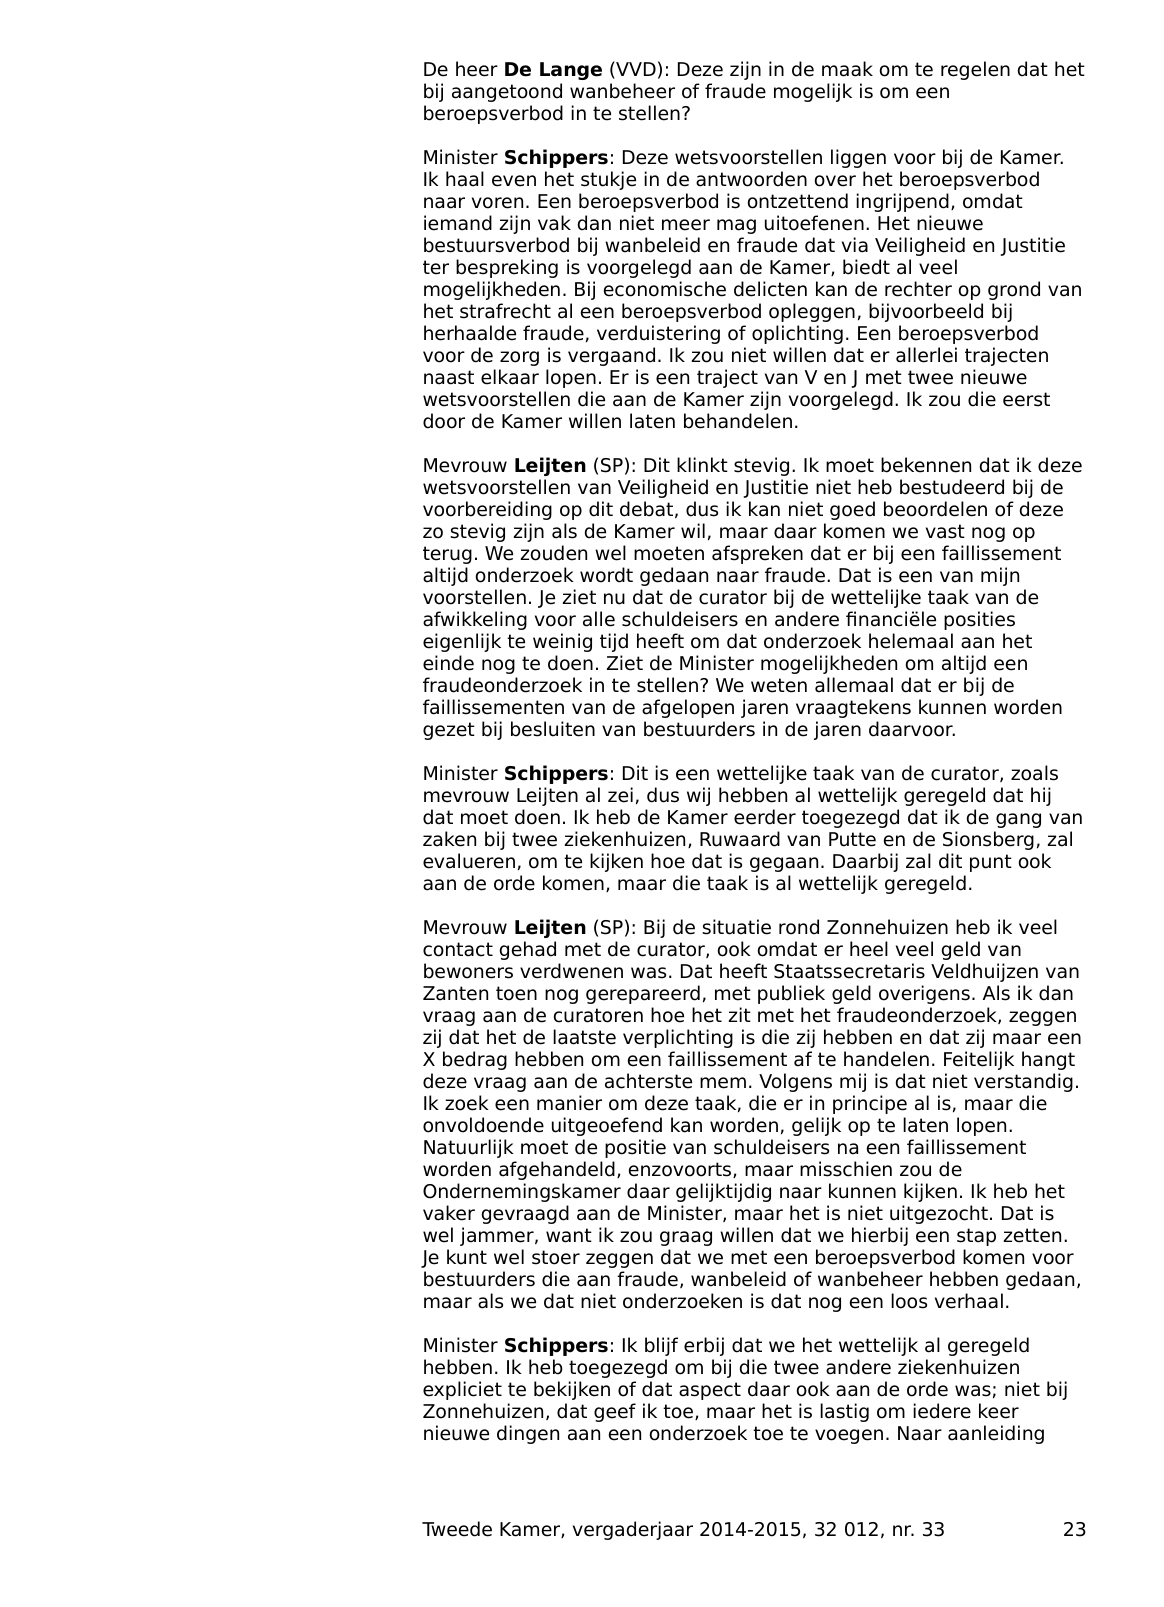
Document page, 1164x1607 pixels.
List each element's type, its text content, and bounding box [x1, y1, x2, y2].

text Minister Schippers: Ik blijf erbij dat we het wettelijk al geregeld hebben. Ik heb toegezegd om bij die twee andere ziekenhuizen expliciet te bekijken of dat aspect daar ook aan de orde was; niet bij Zonnehuizen, dat geef ik toe, maar het is lastig om iedere keer nieuwe dingen aan een onderzoek toe te voegen. Naar aanleiding [422, 1335, 1087, 1445]
text Minister Schippers: Deze wetsvoorstellen liggen voor bij de Kamer. Ik haal even het stukje in de antwoorden over het beroepsverbod naar voren. Een beroepsverbod is ontzettend ingrijpend, omdat iemand zijn vak dan niet meer mag uitoefenen. Het nieuwe bestuursverbod bij wanbeleid en fraude dat via Veiligheid en Justitie ter bespreking is voorgelegd aan de Kamer, biedt al veel mogelijkheden. Bij economische delicten kan de rechter op grond van het strafrecht al een beroepsverbod opleggen, bijvoorbeeld bij herhaalde fraude, verduistering of oplichting. Een beroepsverbod voor de zorg is vergaand. Ik zou niet willen dat er allerlei trajecten naast elkaar lopen. Er is een traject van V en J met twee nieuwe wetsvoorstellen die aan de Kamer zijn voorgelegd. Ik zou die eerst door de Kamer willen laten behandelen. [422, 147, 1087, 433]
text De heer De Lange (VVD): Deze zijn in de maak om te regelen dat het bij aangetoond wanbeheer of fraude mogelijk is om een beroepsverbod in te stellen? [422, 59, 1087, 125]
text Minister Schippers: Dit is een wettelijke taak van de curator, zoals mevrouw Leijten al zei, dus wij hebben al wettelijk geregeld dat hij dat moet doen. Ik heb de Kamer eerder toegezegd dat ik de gang van zaken bij twee ziekenhuizen, Ruwaard van Putte en de Sionsberg, zal evalueren, om te kijken hoe dat is gegaan. Daarbij zal dit punt ook aan de orde komen, maar die taak is al wettelijk geregeld. [422, 763, 1087, 895]
text Mevrouw Leijten (SP): Dit klinkt stevig. Ik moet bekennen dat ik deze wetsvoorstellen van Veiligheid en Justitie niet heb bestudeerd bij de voorbereiding op dit debat, dus ik kan niet goed beoordelen of deze zo stevig zijn als de Kamer wil, maar daar komen we vast nog op terug. We zouden wel moeten afspreken dat er bij een faillissement altijd onderzoek wordt gedaan naar fraude. Dat is een van mijn voorstellen. Je ziet nu dat de curator bij de wettelijke taak van de afwikkeling voor alle schuldeisers en andere financiële posities eigenlijk te weinig tijd heeft om dat onderzoek helemaal aan het einde nog te doen. Ziet de Minister mogelijkheden om altijd een fraudeonderzoek in te stellen? We weten allemaal dat er bij de faillissementen van de afgelopen jaren vraagtekens kunnen worden gezet bij besluiten van bestuurders in de jaren daarvoor. [422, 455, 1087, 741]
text Mevrouw Leijten (SP): Bij de situatie rond Zonnehuizen heb ik veel contact gehad met de curator, ook omdat er heel veel geld van bewoners verdwenen was. Dat heeft Staatssecretaris Veldhuijzen van Zanten toen nog gerepareerd, met publiek geld overigens. Als ik dan vraag aan de curatoren hoe het zit met het fraudeonderzoek, zeggen zij dat het de laatste verplichting is die zij hebben en dat zij maar een X bedrag hebben om een faillissement af te handelen. Feitelijk hangt deze vraag aan de achterste mem. Volgens mij is dat niet verstandig. Ik zoek een manier om deze taak, die er in principe al is, maar die onvoldoende uitgeoefend kan worden, gelijk op te laten lopen. Natuurlijk moet de positie van schuldeisers na een faillissement worden afgehandeld, enzovoorts, maar misschien zou de Ondernemingskamer daar gelijktijdig naar kunnen kijken. Ik heb het vaker gevraagd aan de Minister, maar het is niet uitgezocht. Dat is wel jammer, want ik zou graag willen dat we hierbij een stap zetten. Je kunt wel stoer zeggen dat we met een beroepsverbod komen voor bestuurders die aan fraude, wanbeleid of wanbeheer hebben gedaan, maar als we dat niet onderzoeken is dat nog een loos verhaal. [422, 917, 1087, 1313]
